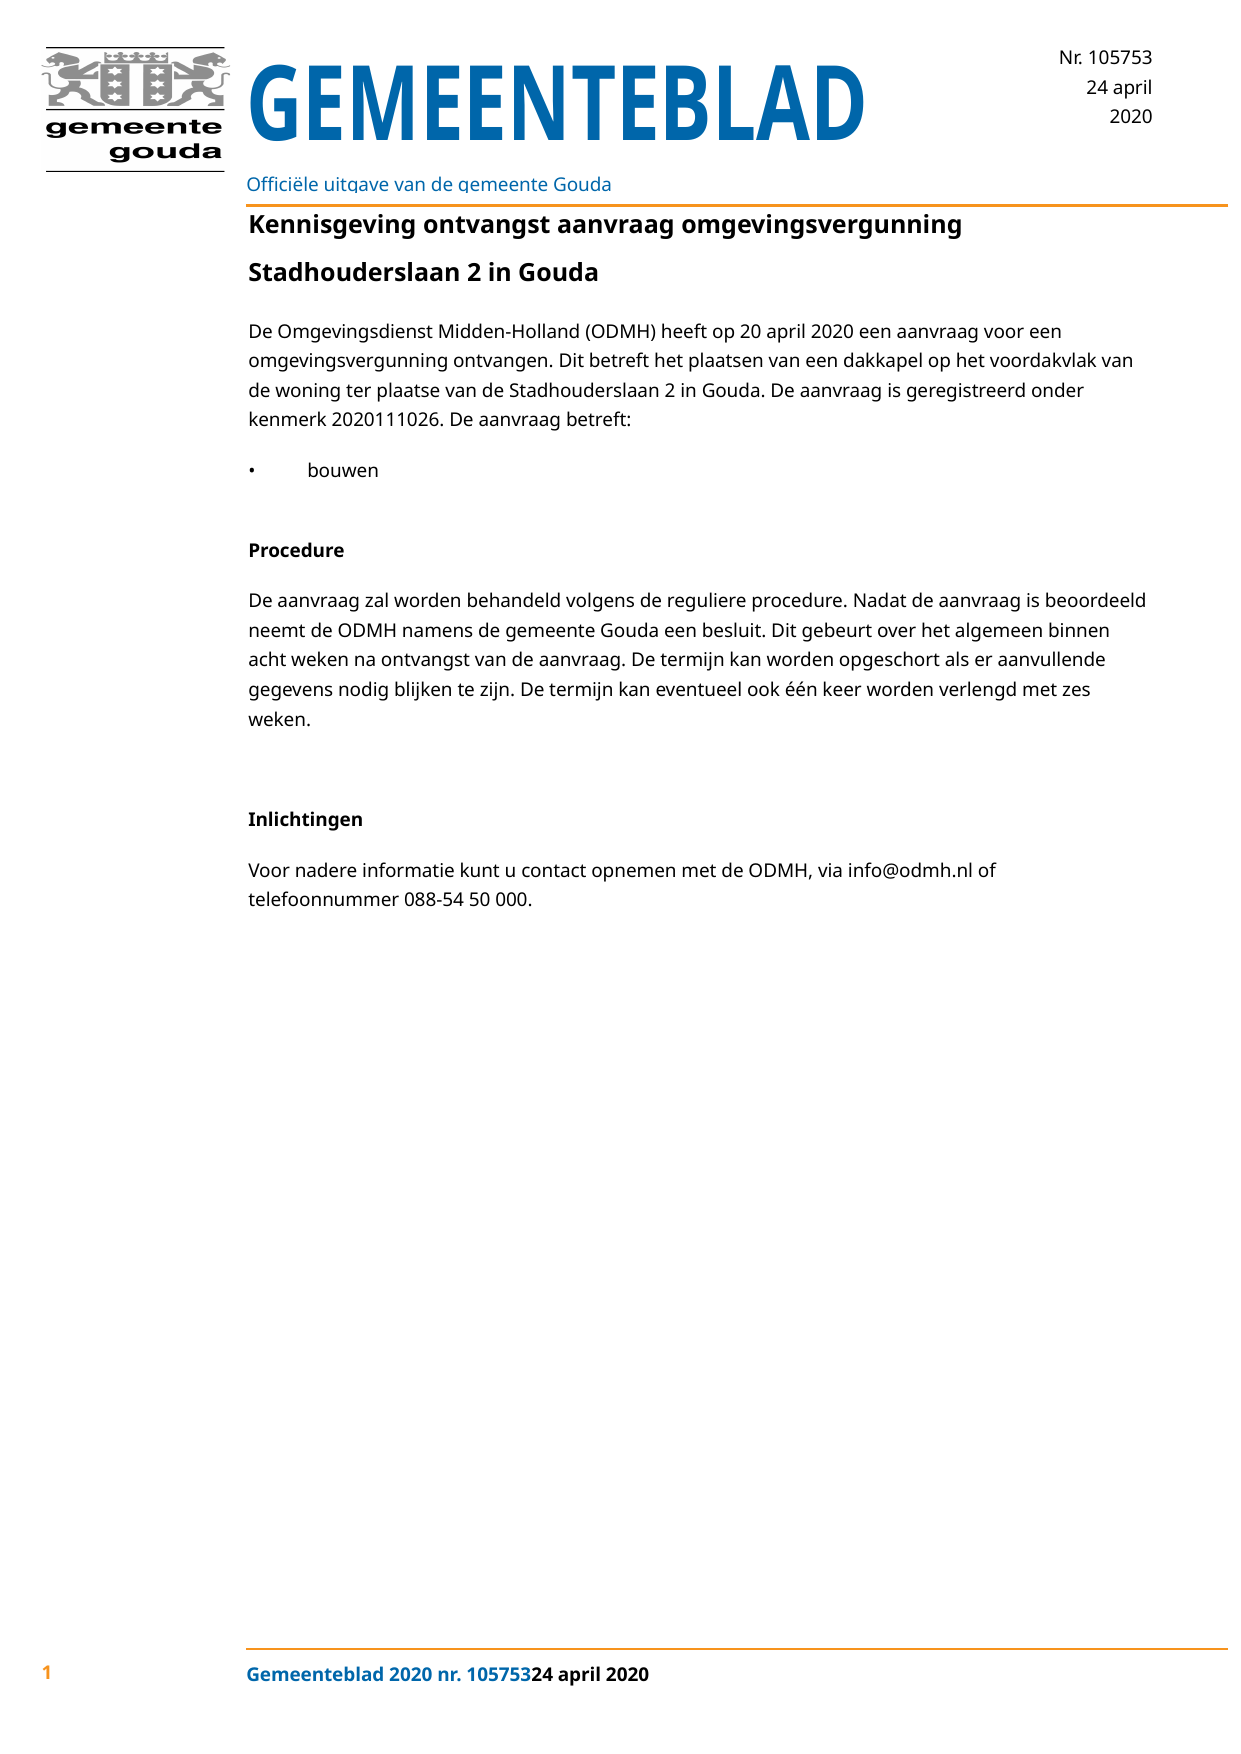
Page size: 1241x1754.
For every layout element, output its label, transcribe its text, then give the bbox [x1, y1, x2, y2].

text Voor nadere informatie kunt u contact opnemen met de ODMH, via info@odmh.nl of telefoonnummer 088-54 50 000. [248, 857, 1152, 912]
text Procedure [248, 537, 1152, 563]
text Kennisgeving ontvangst aanvraag omgevingsvergunning Stadhouderslaan 2 in Gouda [248, 207, 1152, 288]
text Inlichtingen [248, 807, 1152, 832]
text De Omgevingsdienst Midden-Holland (ODMH) heeft op 20 april 2020 een aanvraag voor een omgevingsvergunning ontvangen. Dit betreft het plaatsen van een dakkapel op het voordakvlak van de woning ter plaatse van de Stadhouderslaan 2 in Gouda. De aanvraag is geregistreerd onder kenmerk 2020111026. De aanvraag betreft: [248, 318, 1152, 432]
picture [41, 47, 231, 172]
text De aanvraag zal worden behandeld volgens de reguliere procedure. Nadat de aanvraag is beoordeeld neemt de ODMH namens de gemeente Gouda een besluit. Dit gebeurt over het algemeen binnen acht weken na ontvangst van de aanvraag. De termijn kan worden opgeschort als er aanvullende gegevens nodig blijken te zijn. De termijn kan eventueel ook één keer worden verlengd met zes weken. [248, 587, 1152, 732]
list bouwen [248, 457, 1152, 483]
